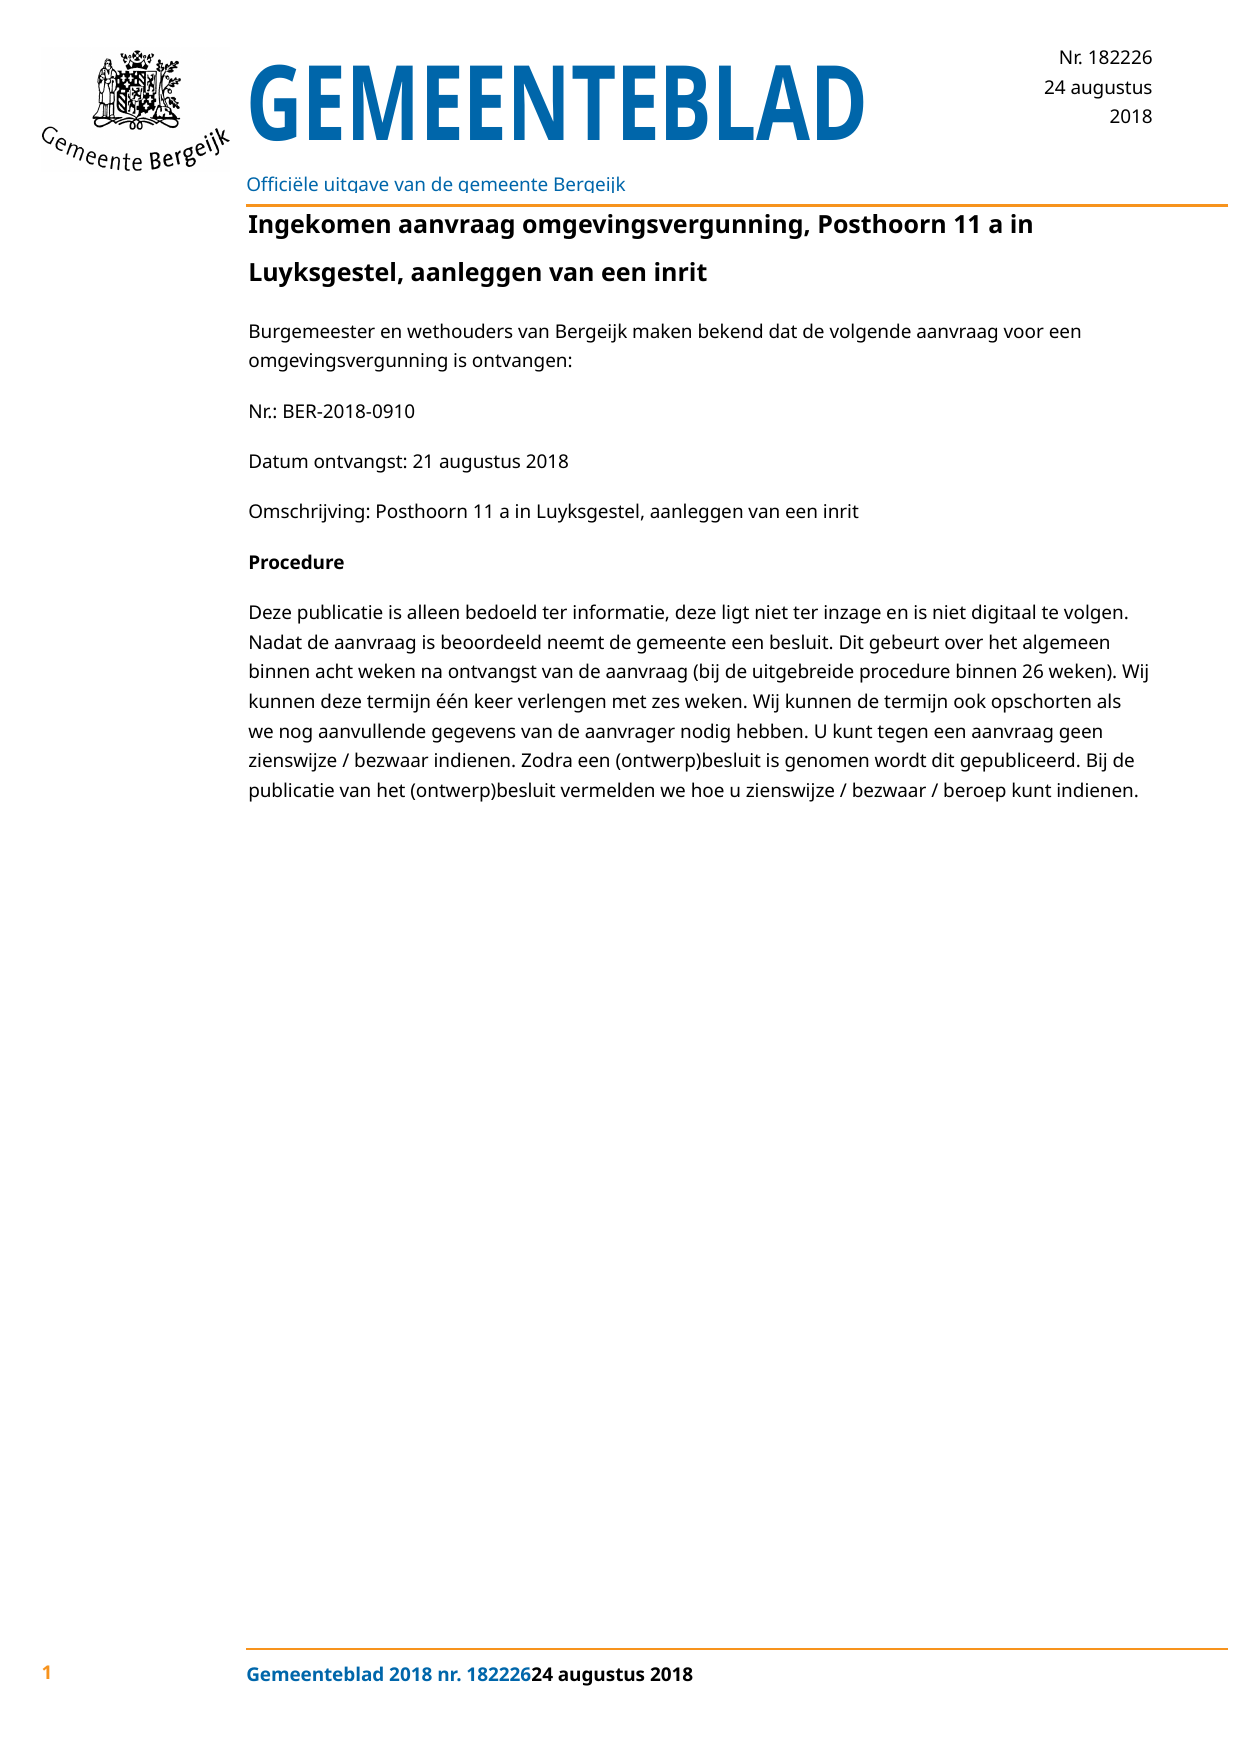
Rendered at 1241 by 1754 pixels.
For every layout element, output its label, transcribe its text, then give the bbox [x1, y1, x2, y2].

text Burgemeester en wethouders van Bergeijk maken bekend dat de volgende aanvraag voor een omgevingsvergunning is ontvangen: [248, 318, 1152, 373]
text Nr.: BER-2018-0910 [248, 398, 1152, 424]
text Procedure [248, 549, 1152, 575]
text Omschrijving: Posthoorn 11 a in Luyksgestel, aanleggen van een inrit [248, 499, 1152, 524]
picture [41, 47, 231, 172]
text Ingekomen aanvraag omgevingsvergunning, Posthoorn 11 a in Luyksgestel, aanleggen van een inrit [248, 207, 1152, 288]
text Deze publicatie is alleen bedoeld ter informatie, deze ligt niet ter inzage en is niet digitaal te volgen. Nadat de aanvraag is beoordeeld neemt de gemeente een besluit. Dit gebeurt over het algemeen binnen acht weken na ontvangst van de aanvraag (bij de uitgebreide procedure binnen 26 weken). Wij kunnen deze termijn één keer verlengen met zes weken. Wij kunnen de termijn ook opschorten als we nog aanvullende gegevens van de aanvrager nodig hebben. U kunt tegen een aanvraag geen zienswijze / bezwaar indienen. Zodra een (ontwerp)besluit is genomen wordt dit gepubliceerd. Bij de publicatie van het (ontwerp)besluit vermelden we hoe u zienswijze / bezwaar / beroep kunt indienen. [248, 599, 1152, 803]
text Datum ontvangst: 21 augustus 2018 [248, 448, 1152, 474]
